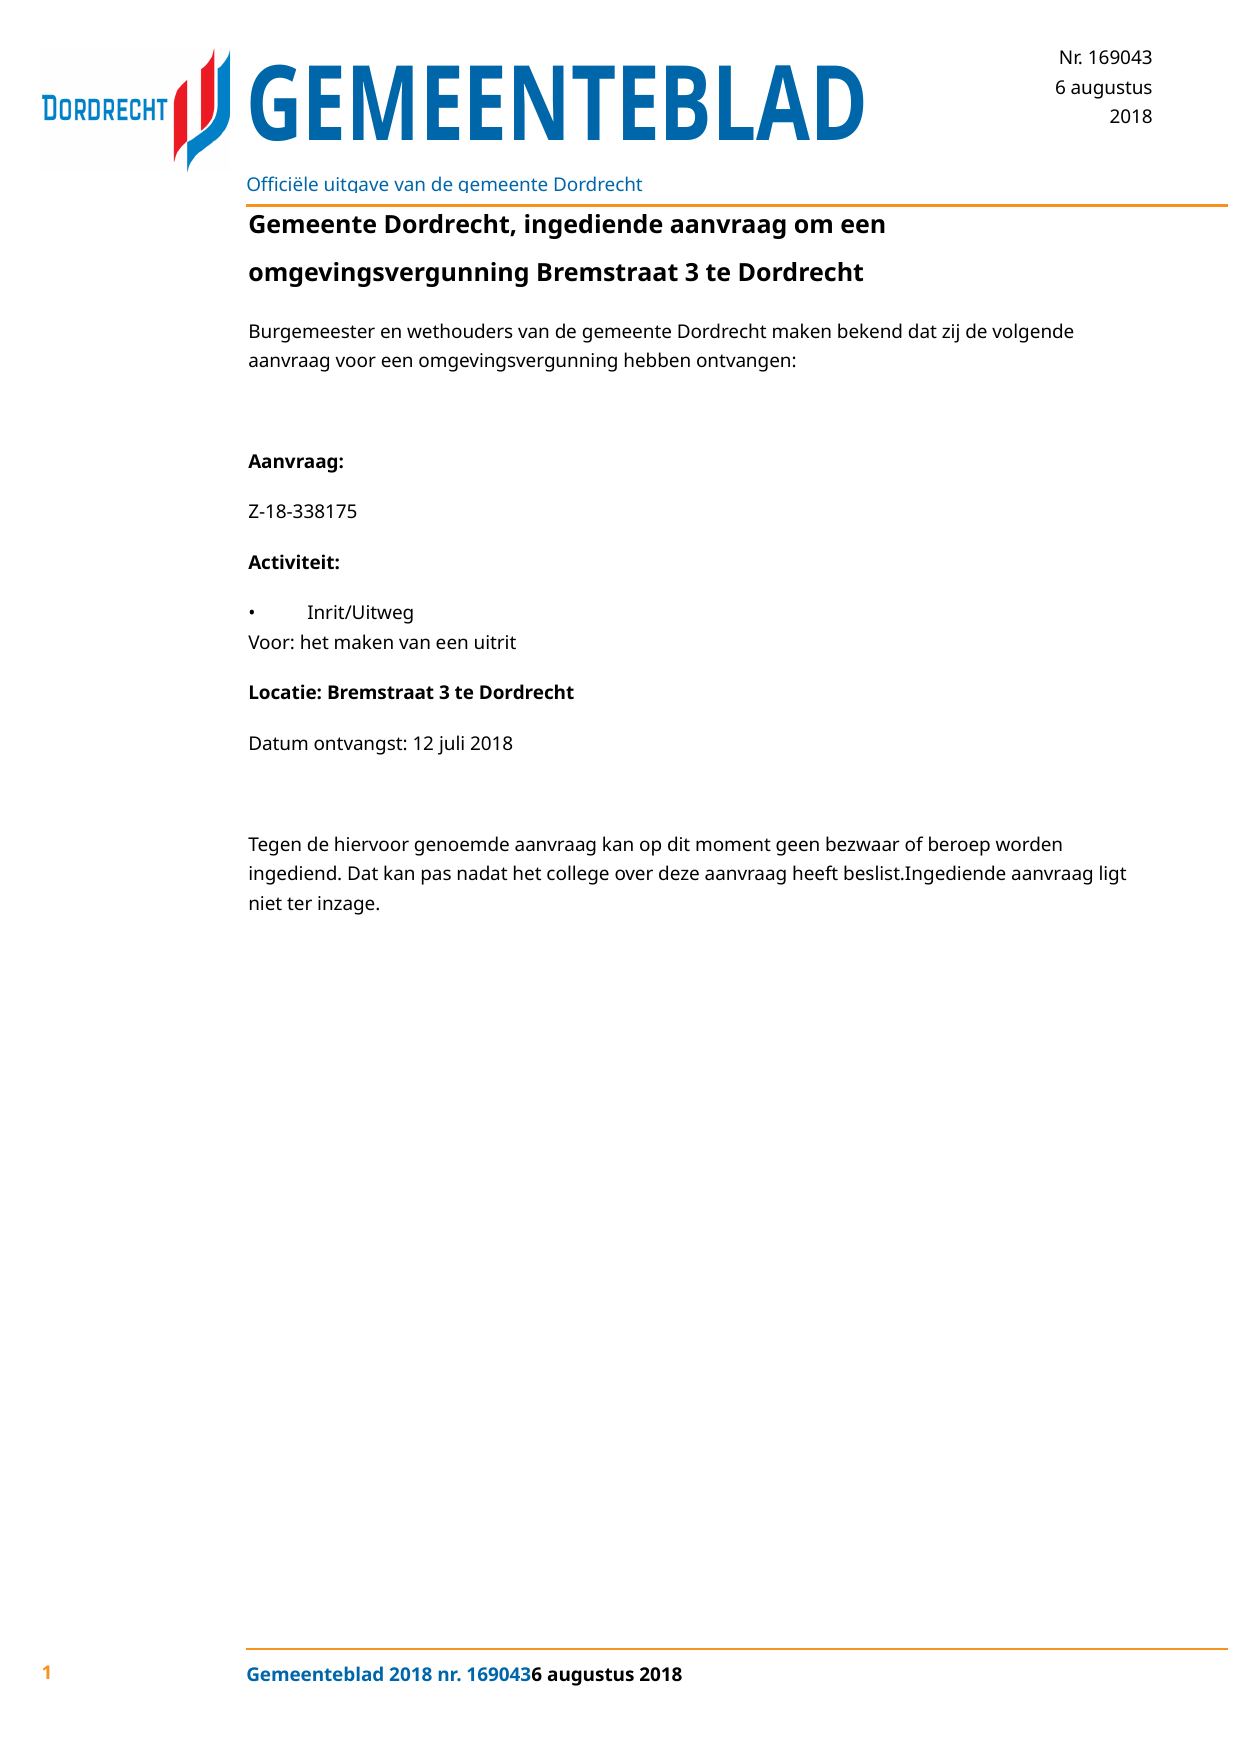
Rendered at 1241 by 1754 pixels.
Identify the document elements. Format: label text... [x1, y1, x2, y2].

text Activiteit: [248, 549, 1152, 575]
text Voor: het maken van een uitrit [248, 629, 1152, 655]
text Tegen de hiervoor genoemde aanvraag kan op dit moment geen bezwaar of beroep worden ingediend. Dat kan pas nadat het college over deze aanvraag heeft beslist.Ingediende aanvraag ligt niet ter inzage. [248, 831, 1152, 916]
text Gemeente Dordrecht, ingediende aanvraag om een omgevingsvergunning Bremstraat 3 te Dordrecht [248, 207, 1152, 288]
text Aanvraag: [248, 448, 1152, 474]
text Datum ontvangst: 12 juli 2018 [248, 730, 1152, 756]
text Z-18-338175 [248, 499, 1152, 524]
list Inrit/Uitweg [248, 599, 1152, 625]
picture [41, 47, 231, 172]
text Locatie: Bremstraat 3 te Dordrecht [248, 679, 1152, 705]
text Burgemeester en wethouders van de gemeente Dordrecht maken bekend dat zij de volgende aanvraag voor een omgevingsvergunning hebben ontvangen: [248, 318, 1152, 373]
